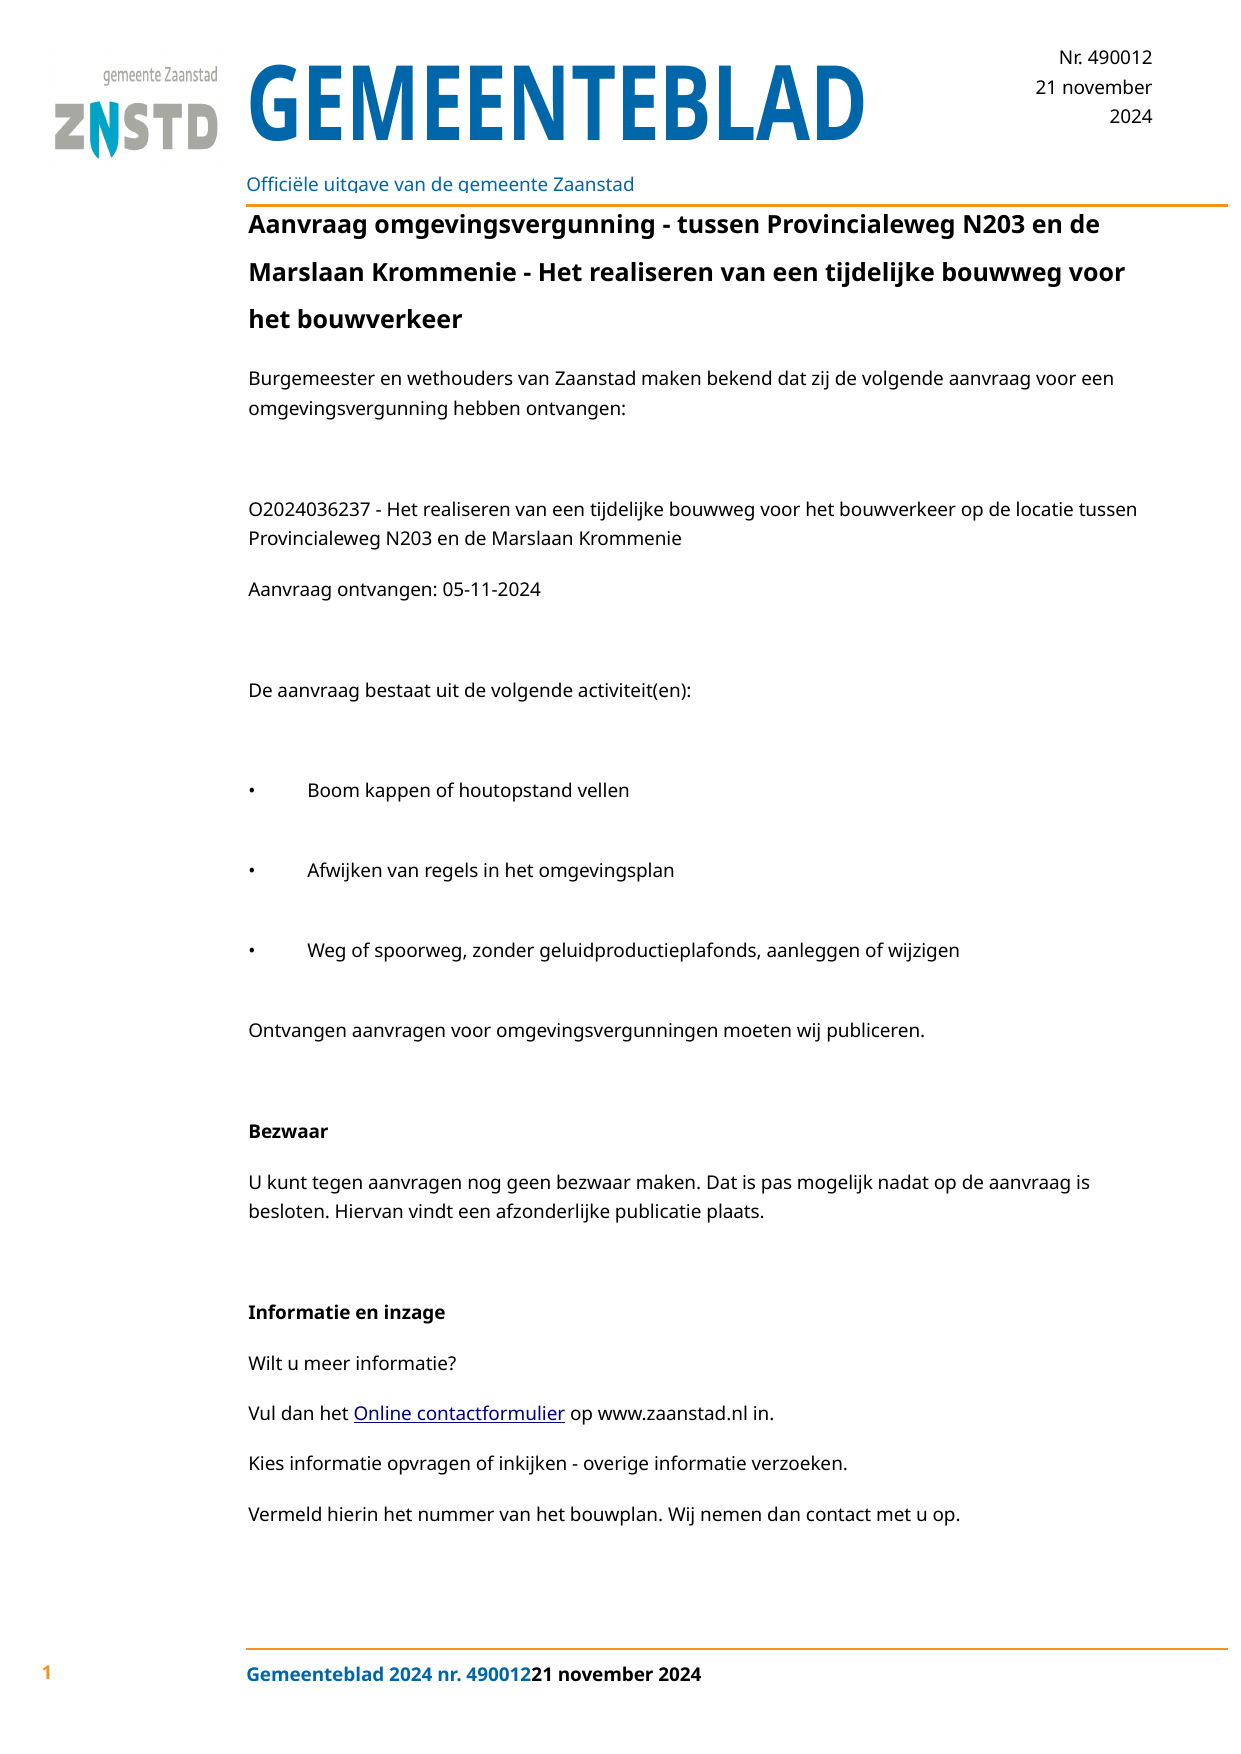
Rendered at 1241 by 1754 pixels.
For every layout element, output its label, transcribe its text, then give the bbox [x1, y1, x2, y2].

text Ontvangen aanvragen voor omgevingsvergunningen moeten wij publiceren. [248, 1018, 1152, 1043]
picture [41, 47, 231, 172]
text Burgemeester en wethouders van Zaanstad maken bekend dat zij de volgende aanvraag voor een omgevingsvergunning hebben ontvangen: [248, 366, 1152, 421]
list Afwijken van regels in het omgevingsplan [248, 858, 1152, 883]
text Kies informatie opvragen of inkijken - overige informatie verzoeken. [248, 1451, 1152, 1476]
text Vul dan het Online contactformulier op www.zaanstad.nl in. [248, 1400, 1152, 1426]
text Aanvraag ontvangen: 05-11-2024 [248, 576, 1152, 602]
text Informatie en inzage [248, 1299, 1152, 1325]
text Wilt u meer informatie? [248, 1350, 1152, 1375]
text U kunt tegen aanvragen nog geen bezwaar maken. Dat is pas mogelijk nadat op de aanvraag is besloten. Hiervan vindt een afzonderlijke publicatie plaats. [248, 1169, 1152, 1224]
text O2024036237 - Het realiseren van een tijdelijke bouwweg voor het bouwverkeer op de locatie tussen Provincialeweg N203 en de Marslaan Krommenie [248, 496, 1152, 551]
text Vermeld hierin het nummer van het bouwplan. Wij nemen dan contact met u op. [248, 1501, 1152, 1527]
list Weg of spoorweg, zonder geluidproductieplafonds, aanleggen of wijzigen [248, 938, 1152, 963]
text Aanvraag omgevingsvergunning - tussen Provincialeweg N203 en de Marslaan Krommenie - Het realiseren van een tijdelijke bouwweg voor het bouwverkeer [248, 207, 1152, 336]
list Boom kappen of houtopstand vellen [248, 778, 1152, 803]
text De aanvraag bestaat uit de volgende activiteit(en): [248, 677, 1152, 702]
text Bezwaar [248, 1118, 1152, 1144]
